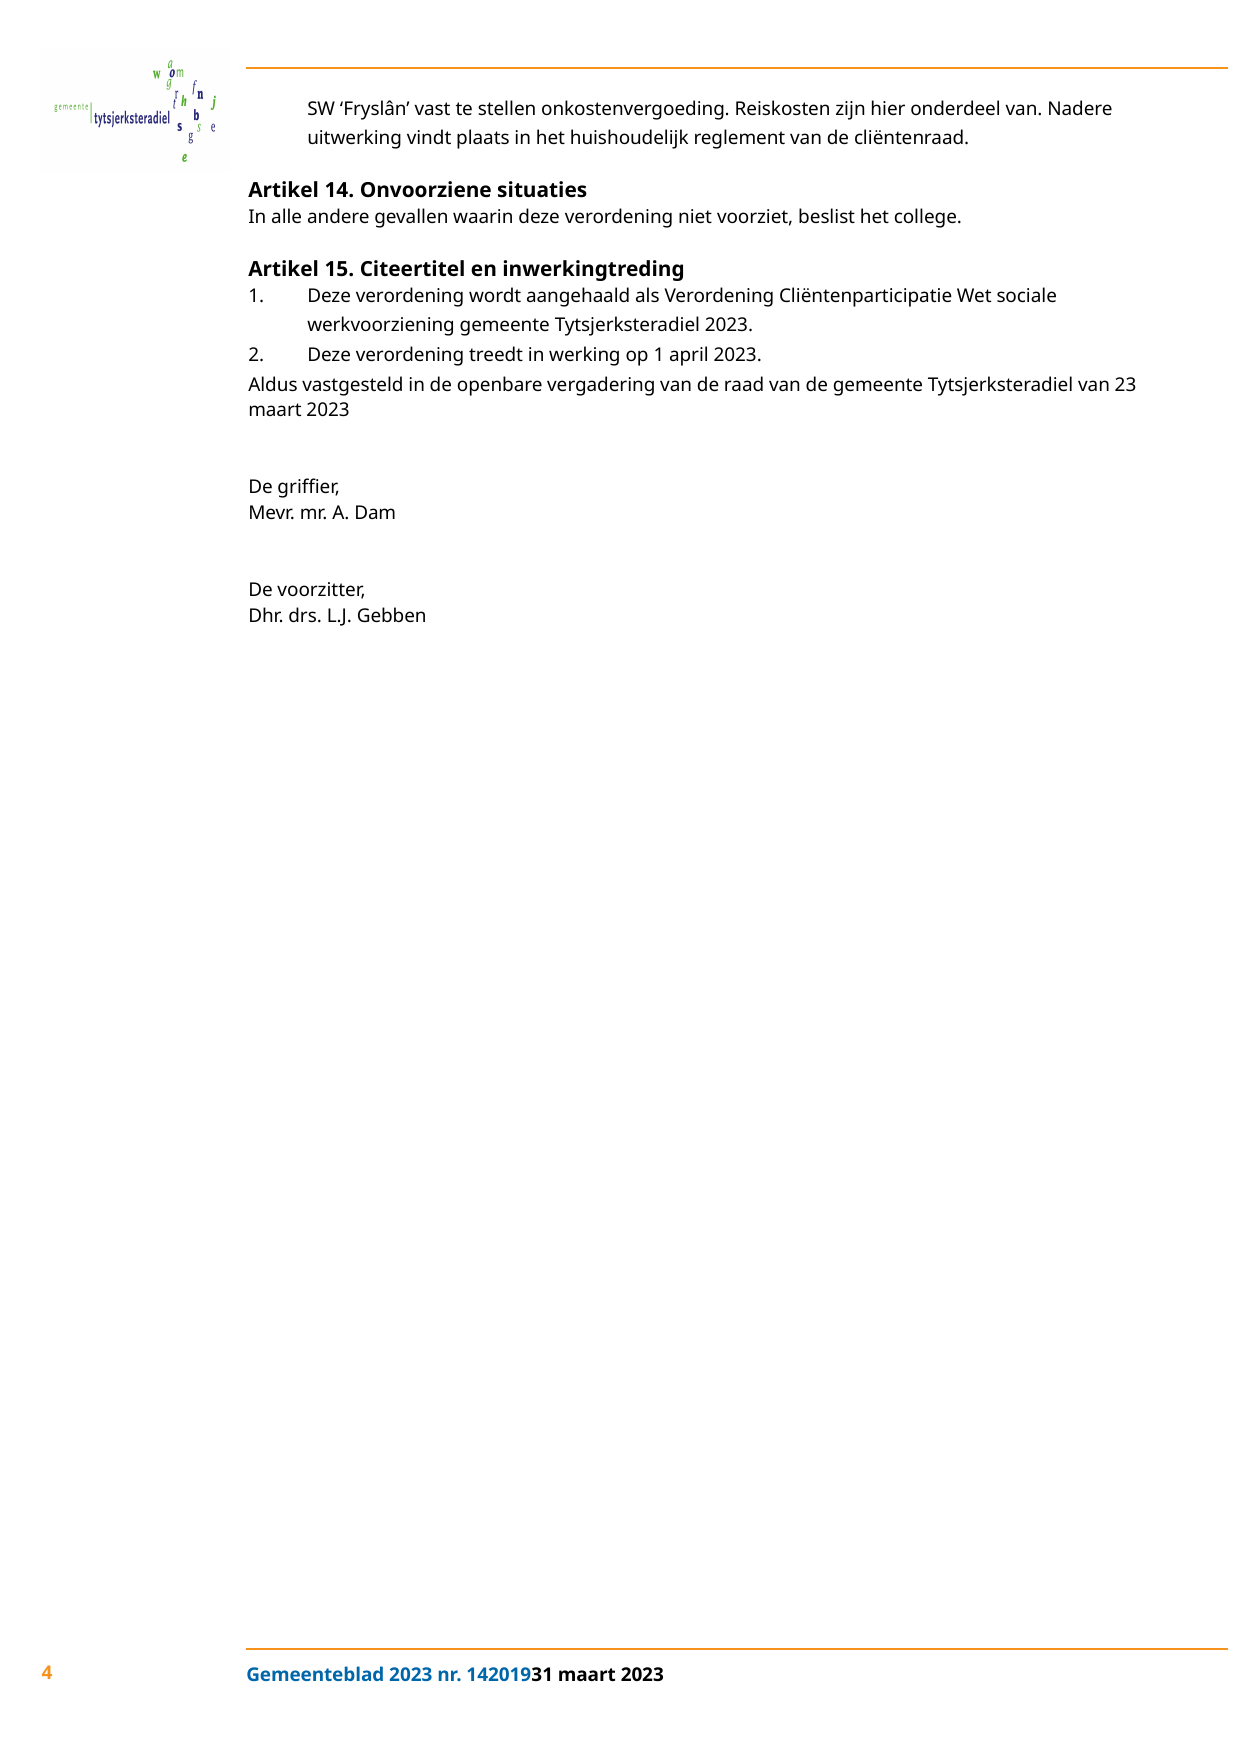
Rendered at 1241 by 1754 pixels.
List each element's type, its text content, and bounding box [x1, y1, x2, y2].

list SW ‘Fryslân’ vast te stellen onkostenvergoeding. Reiskosten zijn hier onderdeel van. Nadere uitwerking vindt plaats in het huishoudelijk reglement van de cliëntenraad. [248, 95, 1152, 150]
text Artikel 15. Citeertitel en inwerkingtreding [248, 254, 1152, 282]
text De voorzitter, [248, 577, 1152, 602]
text In alle andere gevallen waarin deze verordening niet voorziet, beslist het college. [248, 203, 1152, 229]
text Aldus vastgesteld in de openbare vergadering van de raad van de gemeente Tytsjerksteradiel van 23 maart 2023 [248, 371, 1152, 422]
text De griffier, [248, 474, 1152, 499]
list Deze verordening treedt in werking op 1 april 2023. [248, 341, 1152, 367]
picture [41, 47, 231, 172]
text Mevr. mr. A. Dam [248, 499, 1152, 525]
text Dhr. drs. L.J. Gebben [248, 602, 1152, 628]
text Artikel 14. Onvoorziene situaties [248, 175, 1152, 203]
list Deze verordening wordt aangehaald als Verordening Cliëntenparticipatie Wet sociale werkvoorziening gemeente Tytsjerksteradiel 2023. [248, 282, 1152, 337]
